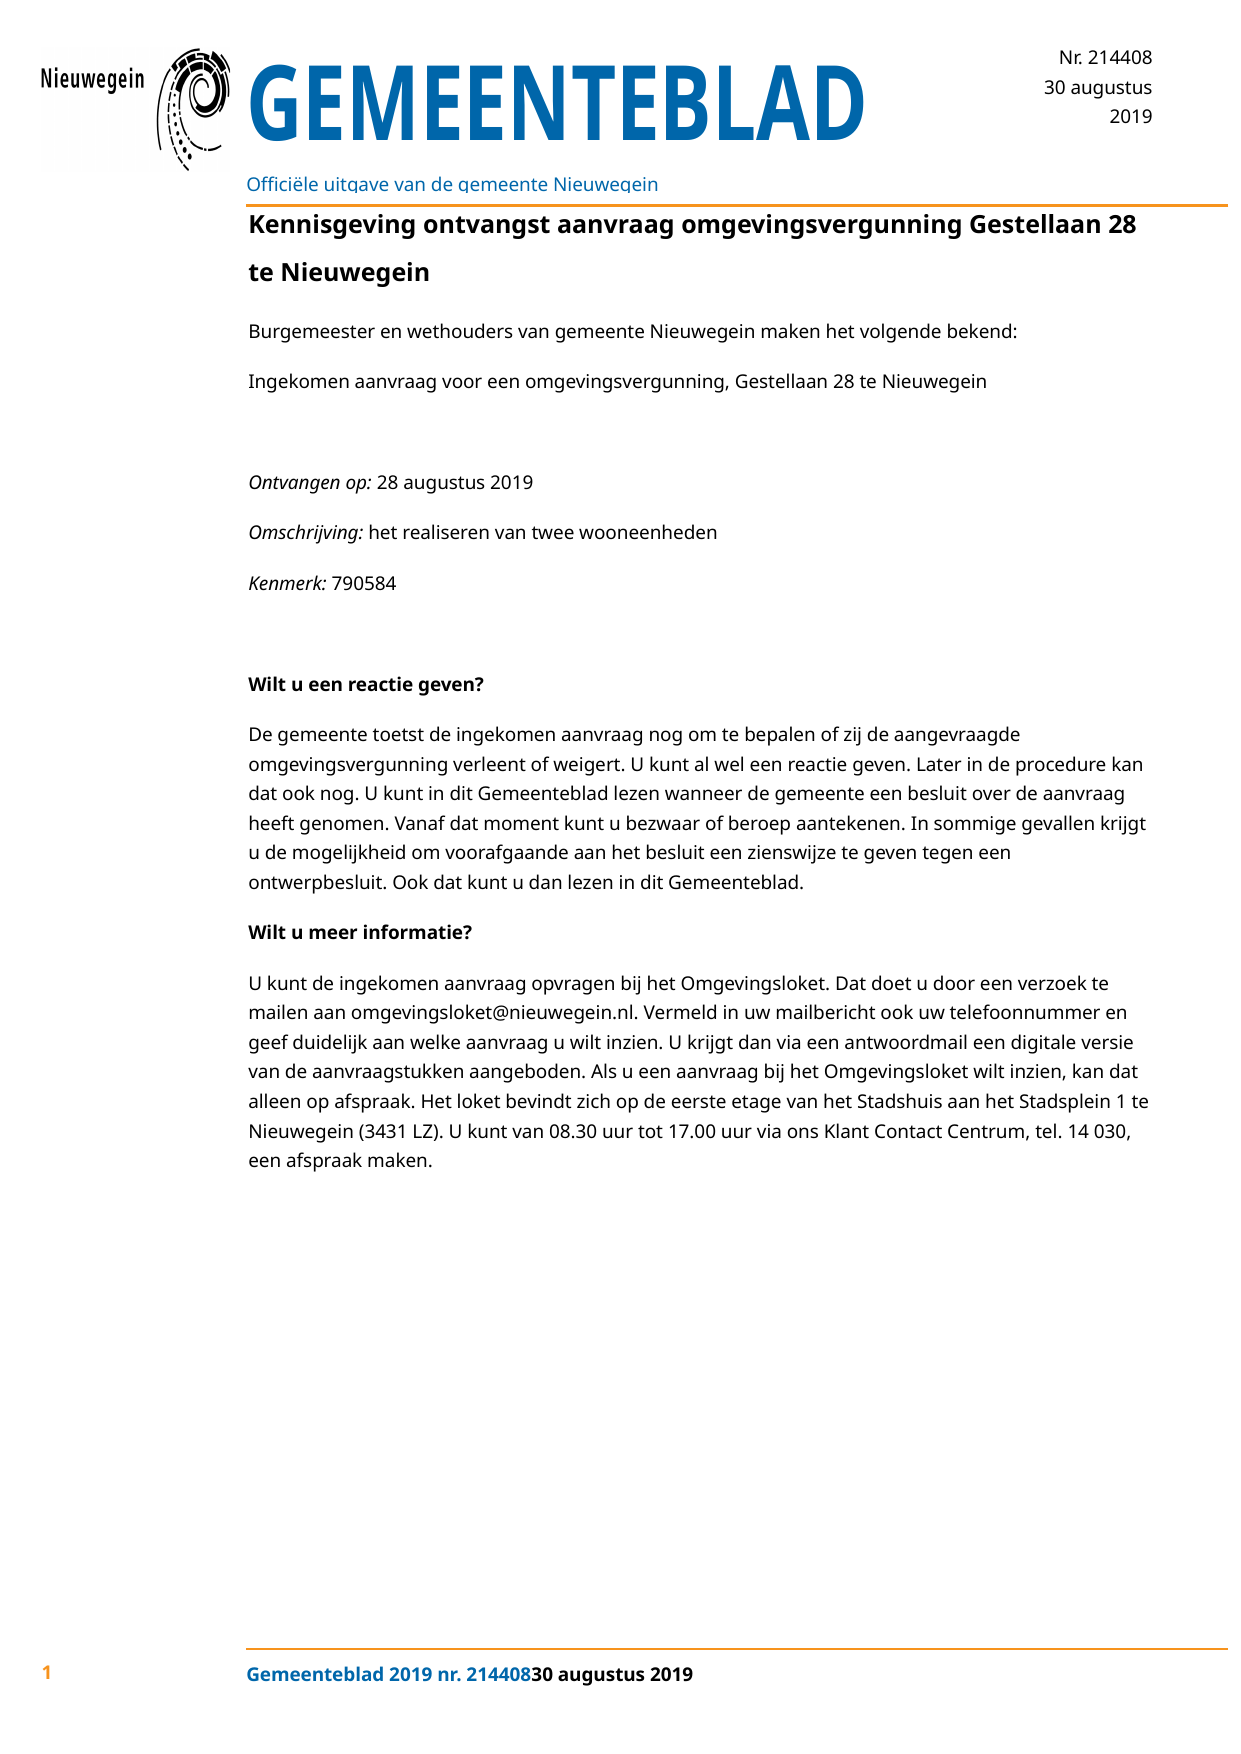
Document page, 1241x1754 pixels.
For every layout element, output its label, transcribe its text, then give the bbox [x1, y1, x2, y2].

text Omschrijving: het realiseren van twee wooneenheden [248, 519, 1152, 545]
text Kenmerk: 790584 [248, 570, 1152, 596]
text Ontvangen op: 28 augustus 2019 [248, 469, 1152, 495]
text Kennisgeving ontvangst aanvraag omgevingsvergunning Gestellaan 28 te Nieuwegein [248, 207, 1152, 288]
text De gemeente toetst de ingekomen aanvraag nog om te bepalen of zij de aangevraagde omgevingsvergunning verleent of weigert. U kunt al wel een reactie geven. Later in de procedure kan dat ook nog. U kunt in dit Gemeenteblad lezen wanneer de gemeente een besluit over de aanvraag heeft genomen. Vanaf dat moment kunt u bezwaar of beroep aantekenen. In sommige gevallen krijgt u de mogelijkheid om voorafgaande aan het besluit een zienswijze te geven tegen een ontwerpbesluit. Ook dat kunt u dan lezen in dit Gemeenteblad. [248, 721, 1152, 895]
text Burgemeester en wethouders van gemeente Nieuwegein maken het volgende bekend: [248, 318, 1152, 344]
text Ingekomen aanvraag voor een omgevingsvergunning, Gestellaan 28 te Nieuwegein [248, 368, 1152, 394]
picture [41, 47, 231, 172]
text Wilt u meer informatie? [248, 919, 1152, 945]
text Wilt u een reactie geven? [248, 671, 1152, 697]
text U kunt de ingekomen aanvraag opvragen bij het Omgevingsloket. Dat doet u door een verzoek te mailen aan omgevingsloket@nieuwegein.nl. Vermeld in uw mailbericht ook uw telefoonnummer en geef duidelijk aan welke aanvraag u wilt inzien. U krijgt dan via een antwoordmail een digitale versie van de aanvraagstukken aangeboden. Als u een aanvraag bij het Omgevingsloket wilt inzien, kan dat alleen op afspraak. Het loket bevindt zich op de eerste etage van het Stadshuis aan het Stadsplein 1 te Nieuwegein (3431 LZ). U kunt van 08.30 uur tot 17.00 uur via ons Klant Contact Centrum, tel. 14 030, een afspraak maken. [248, 970, 1152, 1173]
